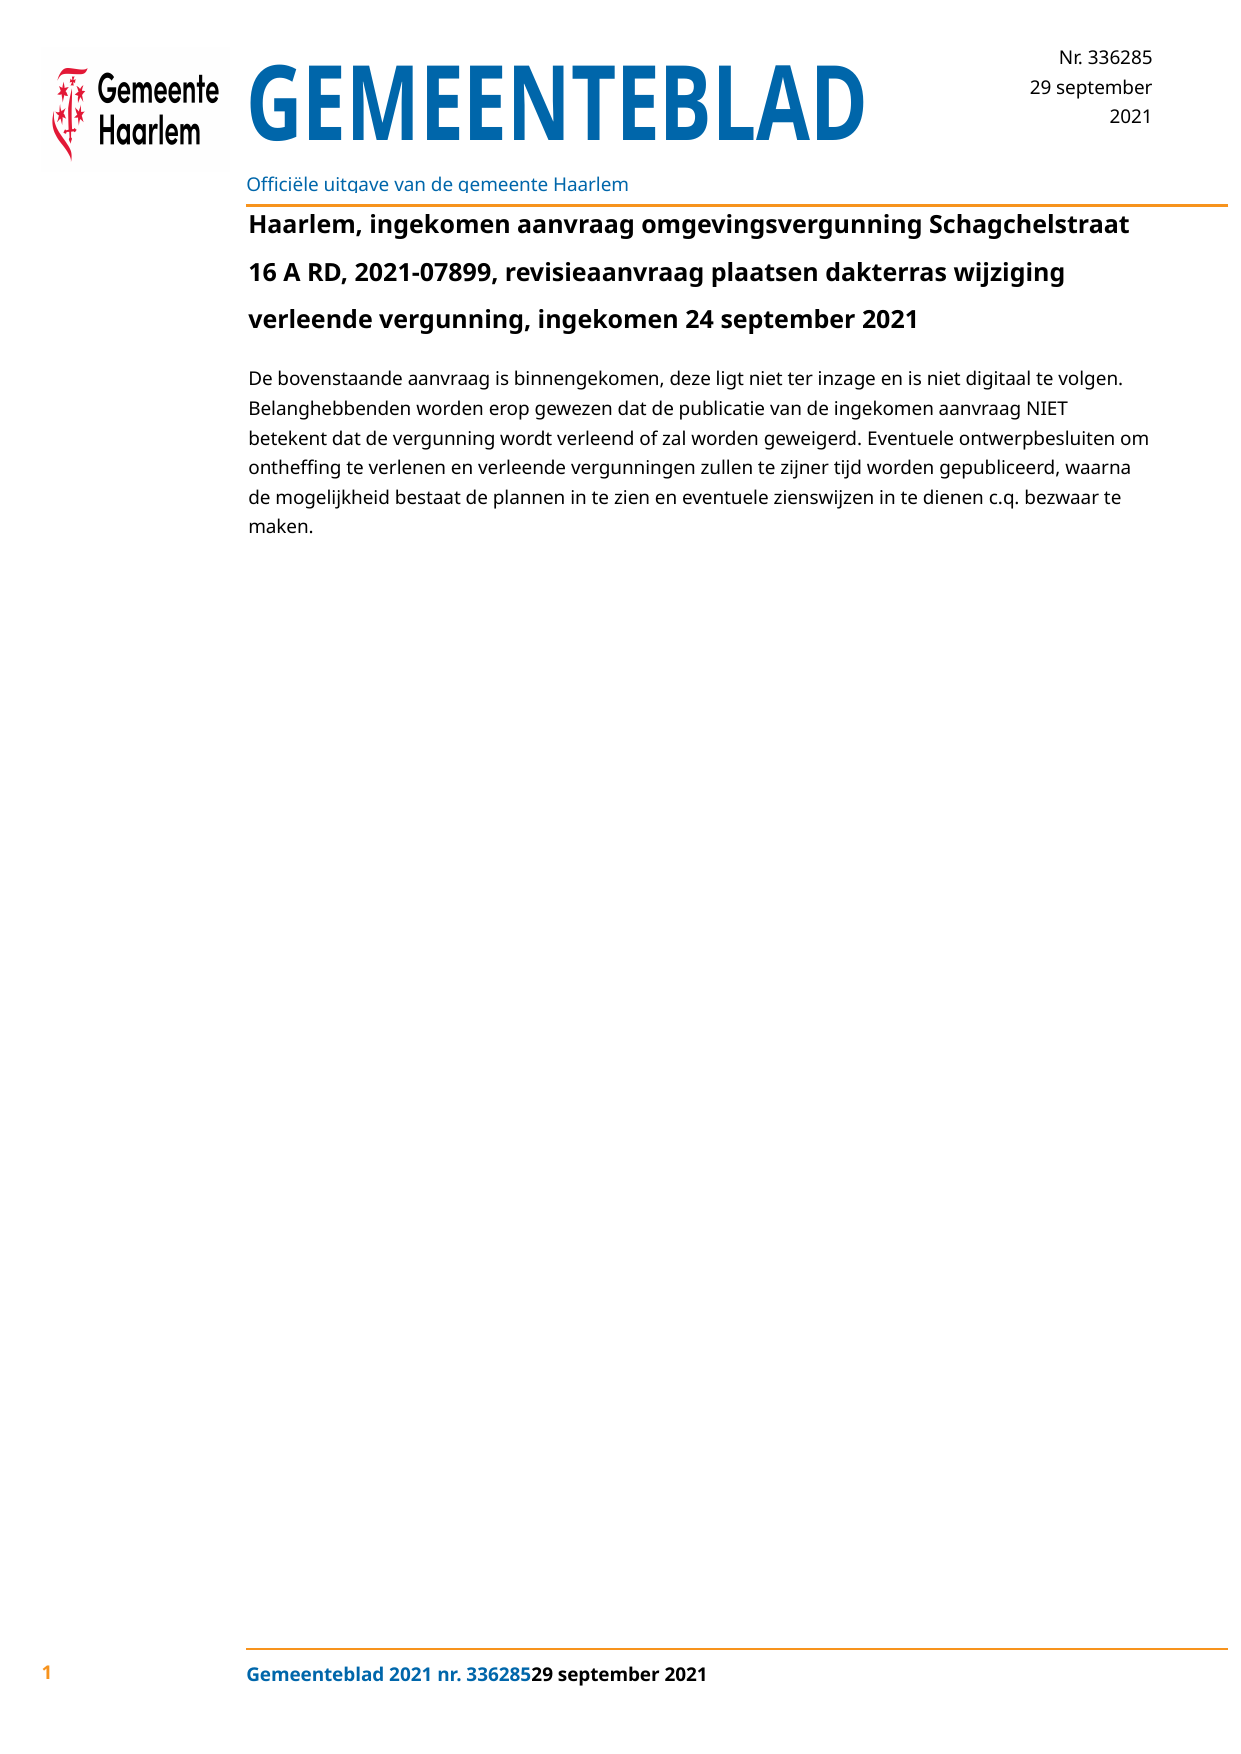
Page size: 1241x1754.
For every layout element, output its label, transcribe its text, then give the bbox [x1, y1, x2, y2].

text Haarlem, ingekomen aanvraag omgevingsvergunning Schagchelstraat 16 A RD, 2021-07899, revisieaanvraag plaatsen dakterras wijziging verleende vergunning, ingekomen 24 september 2021 [248, 207, 1152, 336]
picture [41, 47, 231, 172]
text De bovenstaande aanvraag is binnengekomen, deze ligt niet ter inzage en is niet digitaal te volgen. Belanghebbenden worden erop gewezen dat de publicatie van de ingekomen aanvraag NIET betekent dat de vergunning wordt verleend of zal worden geweigerd. Eventuele ontwerpbesluiten om ontheffing te verlenen en verleende vergunningen zullen te zijner tijd worden gepubliceerd, waarna de mogelijkheid bestaat de plannen in te zien en eventuele zienswijzen in te dienen c.q. bezwaar te maken. [248, 366, 1152, 539]
